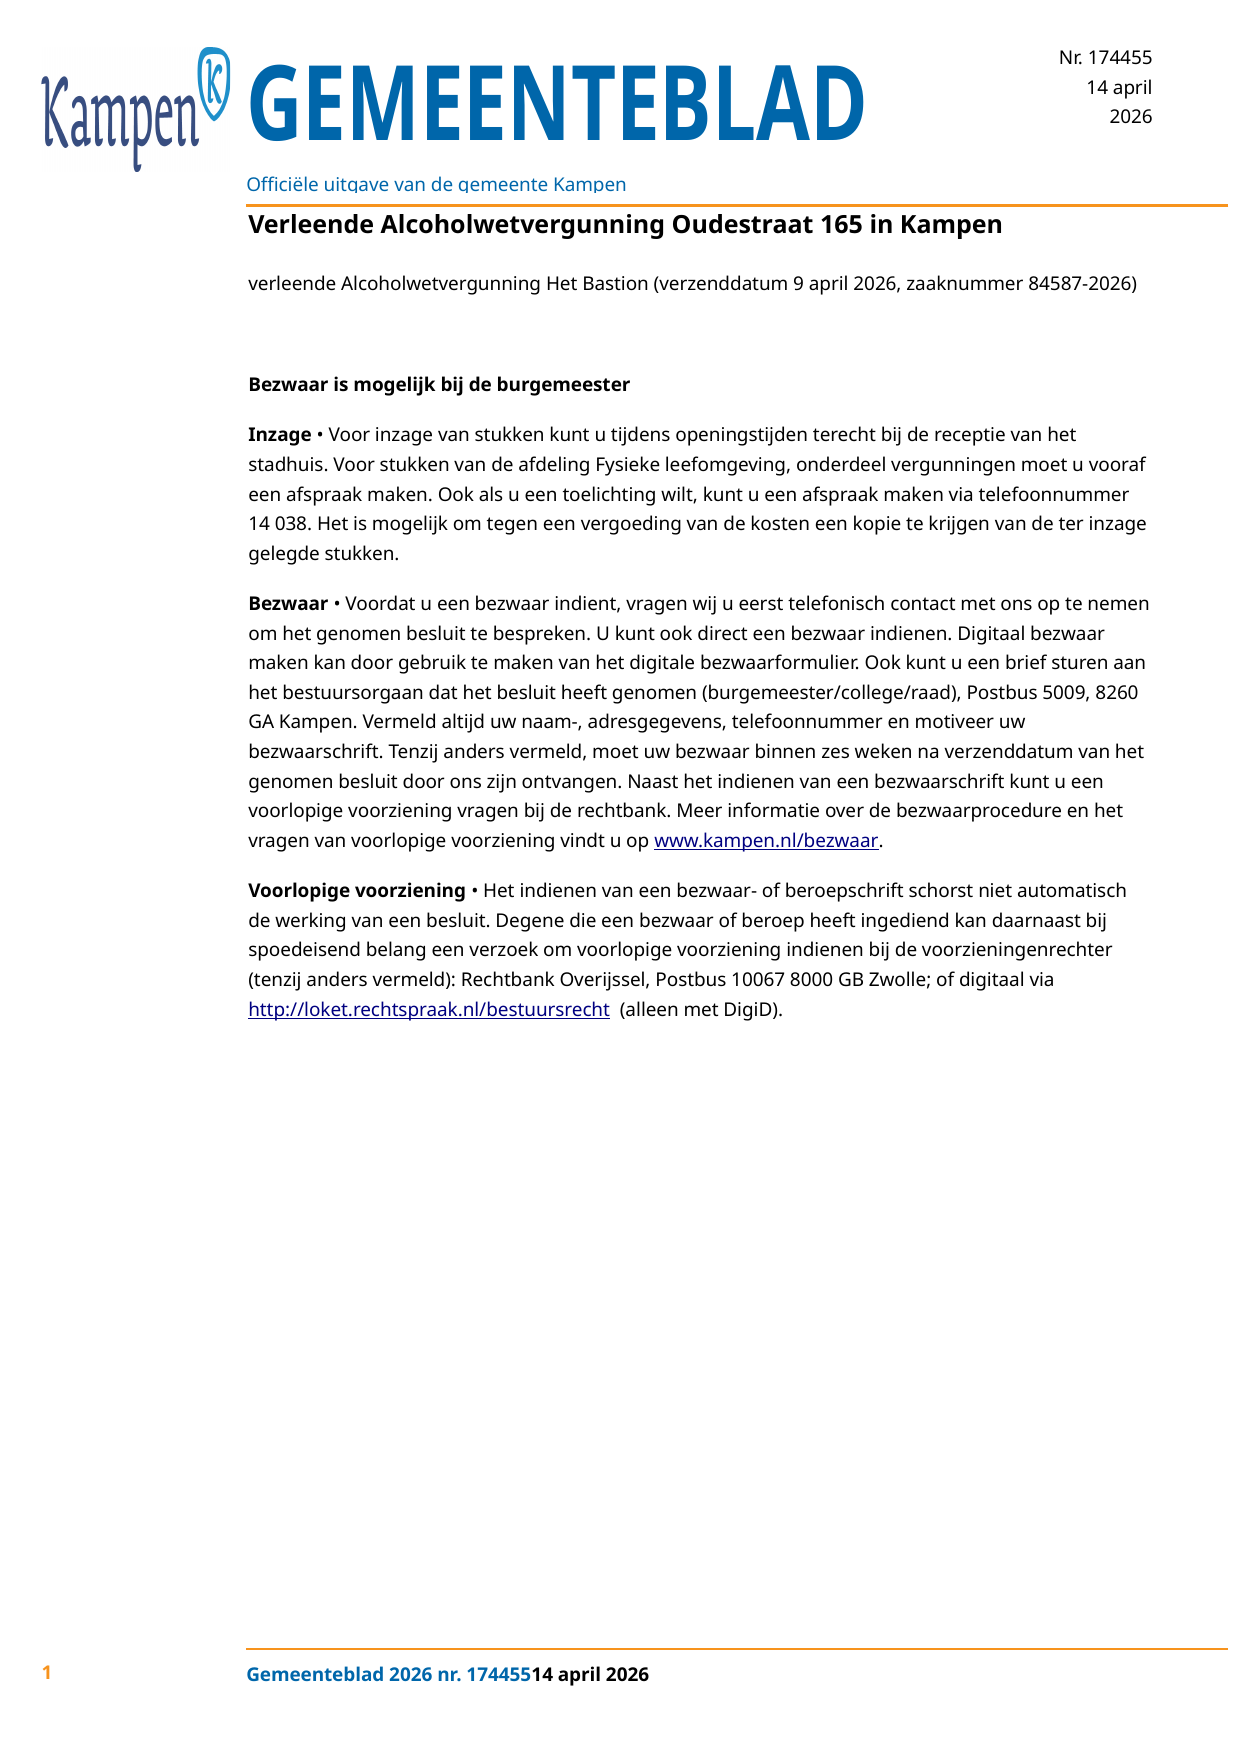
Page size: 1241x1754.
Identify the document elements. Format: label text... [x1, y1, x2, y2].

picture [41, 47, 231, 172]
text Voorlopige voorziening • Het indienen van een bezwaar- of beroepschrift schorst niet automatisch de werking van een besluit. Degene die een bezwaar of beroep heeft ingediend kan daarnaast bij spoedeisend belang een verzoek om voorlopige voorziening indienen bij de voorzieningenrechter (tenzij anders vermeld): Rechtbank Overijssel, Postbus 10067 8000 GB Zwolle; of digitaal via http://loket.rechtspraak.nl/bestuursrecht (alleen met DigiD). [248, 877, 1152, 1021]
text Verleende Alcoholwetvergunning Oudestraat 165 in Kampen [248, 207, 1152, 241]
text Inzage • Voor inzage van stukken kunt u tijdens openingstijden terecht bij de receptie van het stadhuis. Voor stukken van de afdeling Fysieke leefomgeving, onderdeel vergunningen moet u vooraf een afspraak maken. Ook als u een toelichting wilt, kunt u een afspraak maken via telefoonnummer 14 038. Het is mogelijk om tegen een vergoeding van de kosten een kopie te krijgen van de ter inzage gelegde stukken. [248, 422, 1152, 566]
text Bezwaar is mogelijk bij de burgemeester [248, 371, 1152, 397]
text verleende Alcoholwetvergunning Het Bastion (verzenddatum 9 april 2026, zaaknummer 84587-2026) [248, 270, 1152, 296]
text Bezwaar • Voordat u een bezwaar indient, vragen wij u eerst telefonisch contact met ons op te nemen om het genomen besluit te bespreken. U kunt ook direct een bezwaar indienen. Digitaal bezwaar maken kan door gebruik te maken van het digitale bezwaarformulier. Ook kunt u een brief sturen aan het bestuursorgaan dat het besluit heeft genomen (burgemeester/college/raad), Postbus 5009, 8260 GA Kampen. Vermeld altijd uw naam-, adresgegevens, telefoonnummer en motiveer uw bezwaarschrift. Tenzij anders vermeld, moet uw bezwaar binnen zes weken na verzenddatum van het genomen besluit door ons zijn ontvangen. Naast het indienen van een bezwaarschrift kunt u een voorlopige voorziening vragen bij de rechtbank. Meer informatie over de bezwaarprocedure en het vragen van voorlopige voorziening vindt u op www.kampen.nl/bezwaar. [248, 590, 1152, 853]
